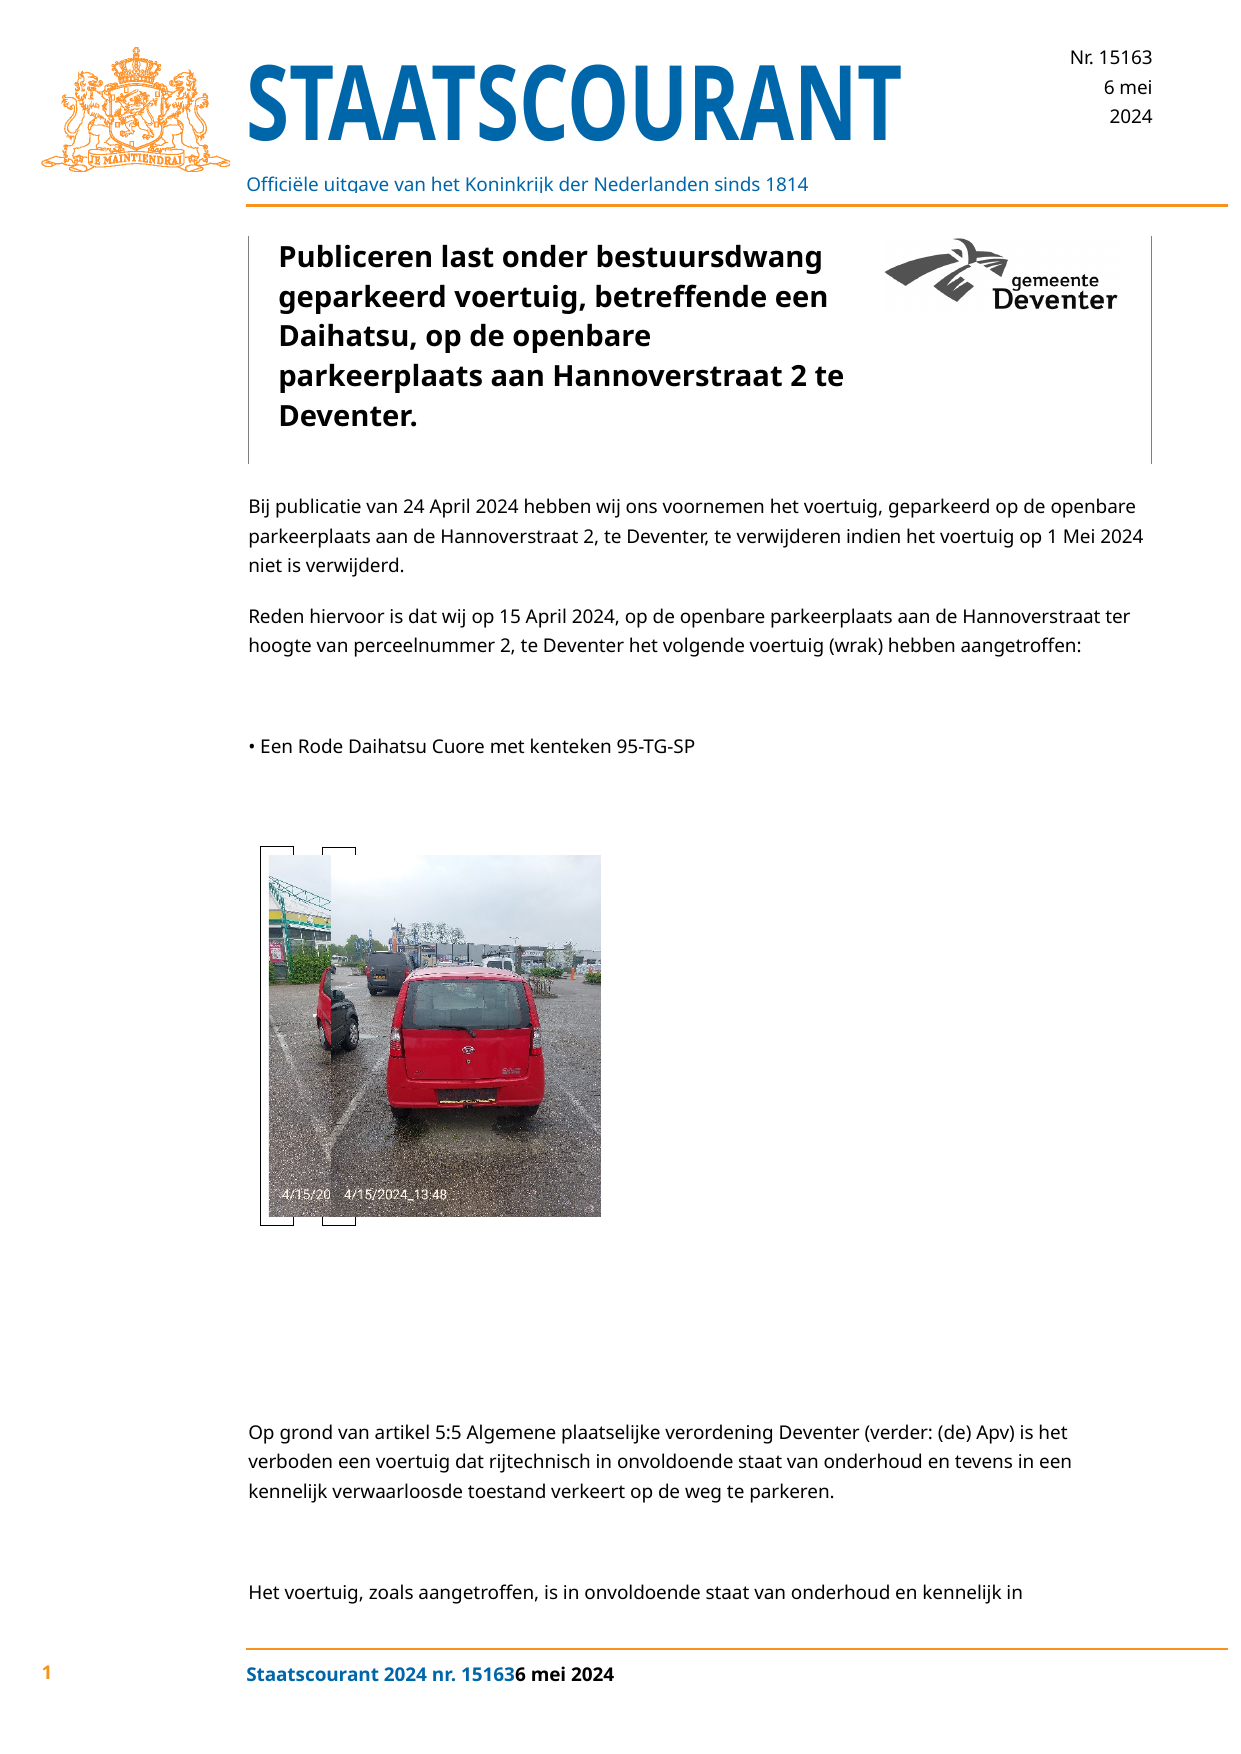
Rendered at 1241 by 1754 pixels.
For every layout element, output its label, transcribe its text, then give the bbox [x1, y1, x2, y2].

picture [268, 855, 601, 1217]
picture [41, 47, 231, 172]
text Bij publicatie van 24 April 2024 hebben wij ons voornemen het voertuig, geparkeerd op de openbare parkeerplaats aan de Hannoverstraat 2, te Deventer, te verwijderen indien het voertuig op 1 Mei 2024 niet is verwijderd. [248, 493, 1152, 578]
table_header [850, 236, 1151, 464]
text • Een Rode Daihatsu Cuore met kenteken 95-TG-SP [248, 733, 1152, 759]
table_header Publiceren last onder bestuursdwang geparkeerd voertuig, betreffende een Daihatsu, op de openbare parkeerplaats aan Hannoverstraat 2 te Deventer. [249, 236, 850, 464]
text Reden hiervoor is dat wij op 15 April 2024, op de openbare parkeerplaats aan de Hannoverstraat ter hoogte van perceelnummer 2, te Deventer het volgende voertuig (wrak) hebben aangetroffen: [248, 603, 1152, 658]
picture [882, 236, 1119, 311]
text Het voertuig, zoals aangetroffen, is in onvoldoende staat van onderhoud en kennelijk in [248, 1579, 1152, 1604]
text Op grond van artikel 5:5 Algemene plaatselijke verordening Deventer (verder: (de) Apv) is het verboden een voertuig dat rijtechnisch in onvoldoende staat van onderhoud en tevens in een kennelijk verwaarloosde toestand verkeert op de weg te parkeren. [248, 1419, 1152, 1504]
